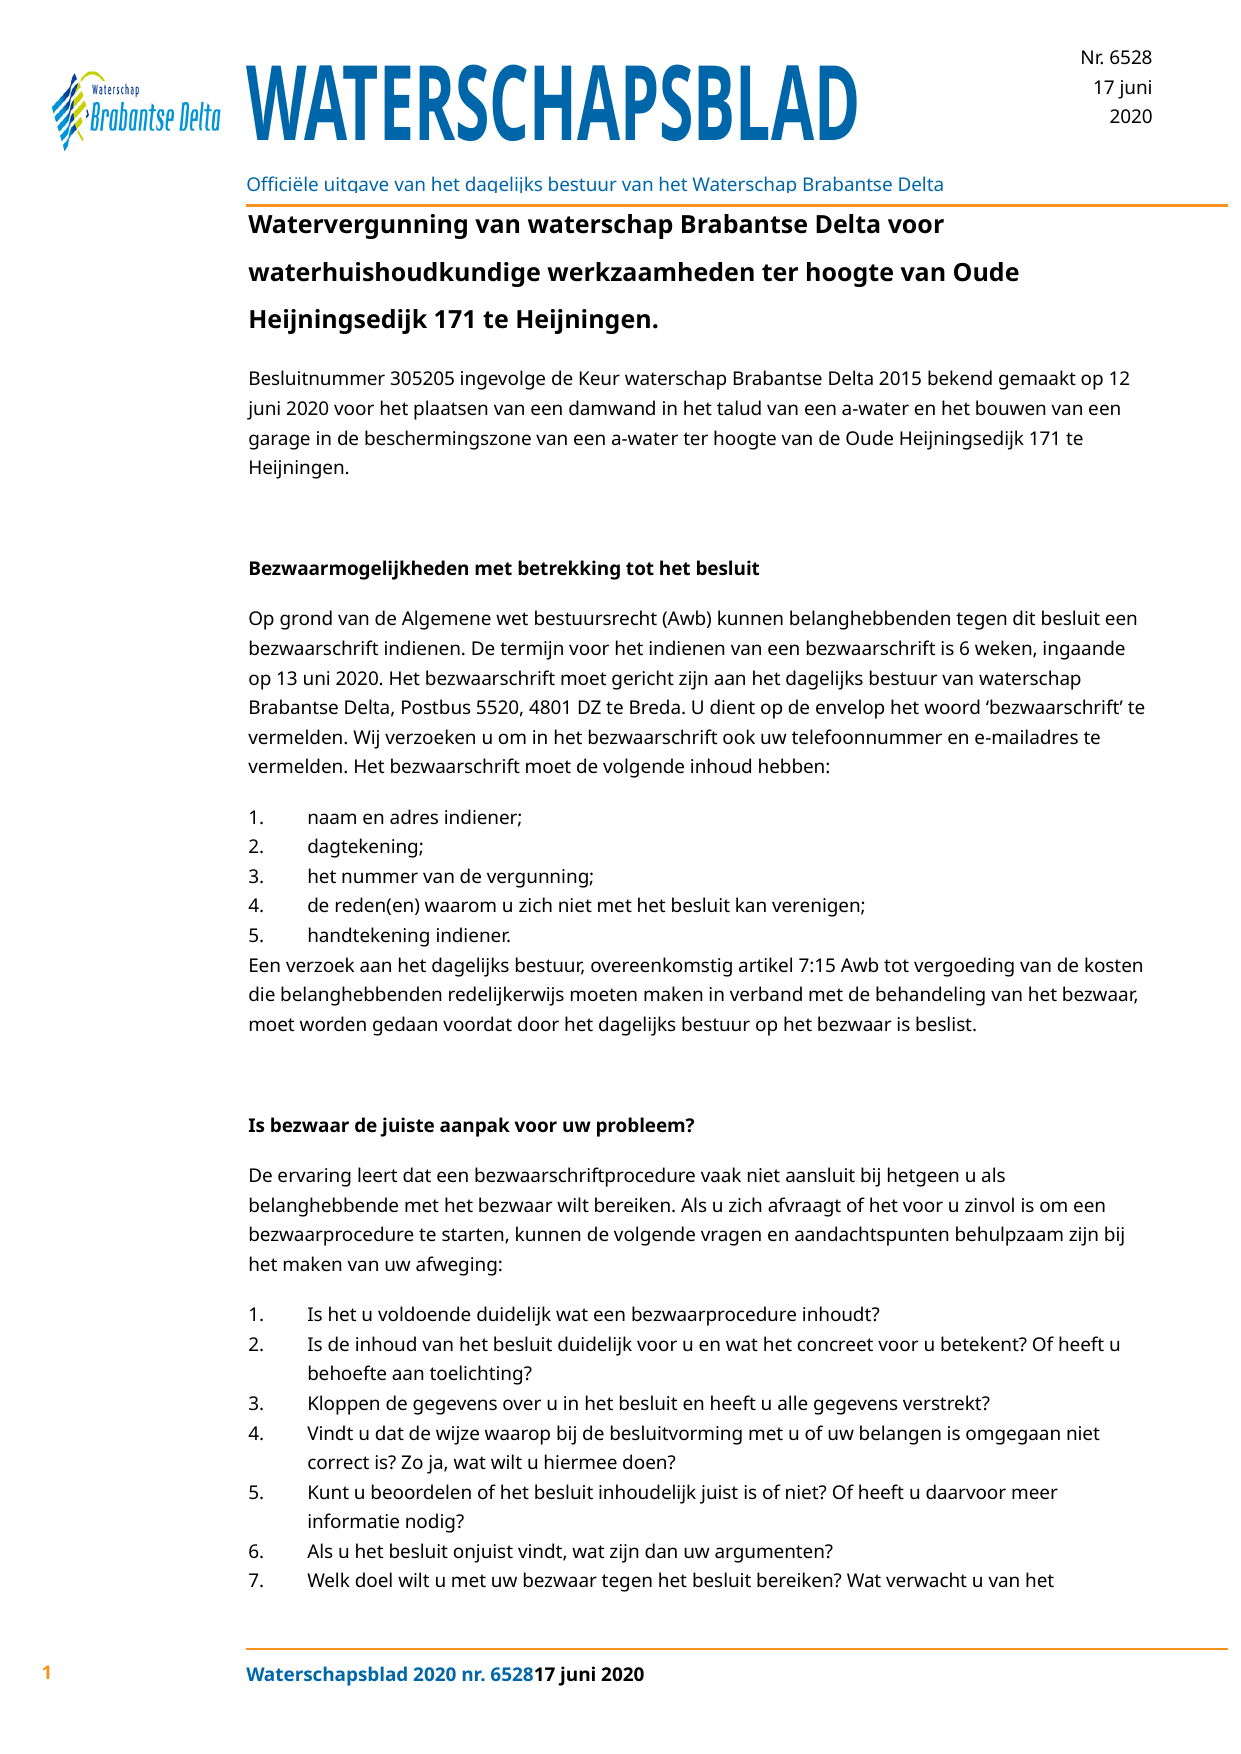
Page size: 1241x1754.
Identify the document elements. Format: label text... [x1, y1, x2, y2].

list Is het u voldoende duidelijk wat een bezwaarprocedure inhoudt? [248, 1301, 1152, 1327]
picture [41, 47, 231, 172]
list handtekening indiener. [248, 922, 1152, 948]
text De ervaring leert dat een bezwaarschriftprocedure vaak niet aansluit bij hetgeen u als belanghebbende met het bezwaar wilt bereiken. Als u zich afvraagt of het voor u zinvol is om een bezwaarprocedure te starten, kunnen de volgende vragen en aandachtspunten behulpzaam zijn bij het maken van uw afweging: [248, 1162, 1152, 1277]
list het nummer van de vergunning; [248, 863, 1152, 889]
list Vindt u dat de wijze waarop bij de besluitvorming met u of uw belangen is omgegaan niet correct is? Zo ja, wat wilt u hiermee doen? [248, 1420, 1152, 1475]
list Welk doel wilt u met uw bezwaar tegen het besluit bereiken? Wat verwacht u van het [248, 1568, 1152, 1593]
list dagtekening; [248, 833, 1152, 859]
list Is de inhoud van het besluit duidelijk voor u en wat het concreet voor u betekent? Of heeft u behoefte aan toelichting? [248, 1331, 1152, 1386]
list Als u het besluit onjuist vindt, wat zijn dan uw argumenten? [248, 1538, 1152, 1564]
list de reden(en) waarom u zich niet met het besluit kan verenigen; [248, 893, 1152, 918]
text Op grond van de Algemene wet bestuursrecht (Awb) kunnen belanghebbenden tegen dit besluit een bezwaarschrift indienen. De termijn voor het indienen van een bezwaarschrift is 6 weken, ingaande op 13 uni 2020. Het bezwaarschrift moet gericht zijn aan het dagelijks bestuur van waterschap Brabantse Delta, Postbus 5520, 4801 DZ te Breda. U dient op de envelop het woord ‘bezwaarschrift’ te vermelden. Wij verzoeken u om in het bezwaarschrift ook uw telefoonnummer en e‑mailadres te vermelden. Het bezwaarschrift moet de volgende inhoud hebben: [248, 606, 1152, 779]
list Kloppen de gegevens over u in het besluit en heeft u alle gegevens verstrekt? [248, 1390, 1152, 1416]
text Is bezwaar de juiste aanpak voor uw probleem? [248, 1112, 1152, 1137]
list naam en adres indiener; [248, 804, 1152, 829]
list Kunt u beoordelen of het besluit inhoudelijk juist is of niet? Of heeft u daarvoor meer informatie nodig? [248, 1479, 1152, 1534]
text Besluitnummer 305205 ingevolge de Keur waterschap Brabantse Delta 2015 bekend gemaakt op 12 juni 2020 voor het plaatsen van een damwand in het talud van een a-water en het bouwen van een garage in de beschermingszone van een a-water ter hoogte van de Oude Heijningsedijk 171 te Heijningen. [248, 366, 1152, 480]
text Een verzoek aan het dagelijks bestuur, overeenkomstig artikel 7:15 Awb tot vergoeding van de kosten die belanghebbenden redelijkerwijs moeten maken in verband met de behandeling van het bezwaar, moet worden gedaan voordat door het dagelijks bestuur op het bezwaar is beslist. [248, 952, 1152, 1037]
text Bezwaarmogelijkheden met betrekking tot het besluit [248, 555, 1152, 581]
text Watervergunning van waterschap Brabantse Delta voor waterhuishoudkundige werkzaamheden ter hoogte van Oude Heijningsedijk 171 te Heijningen. [248, 207, 1152, 336]
